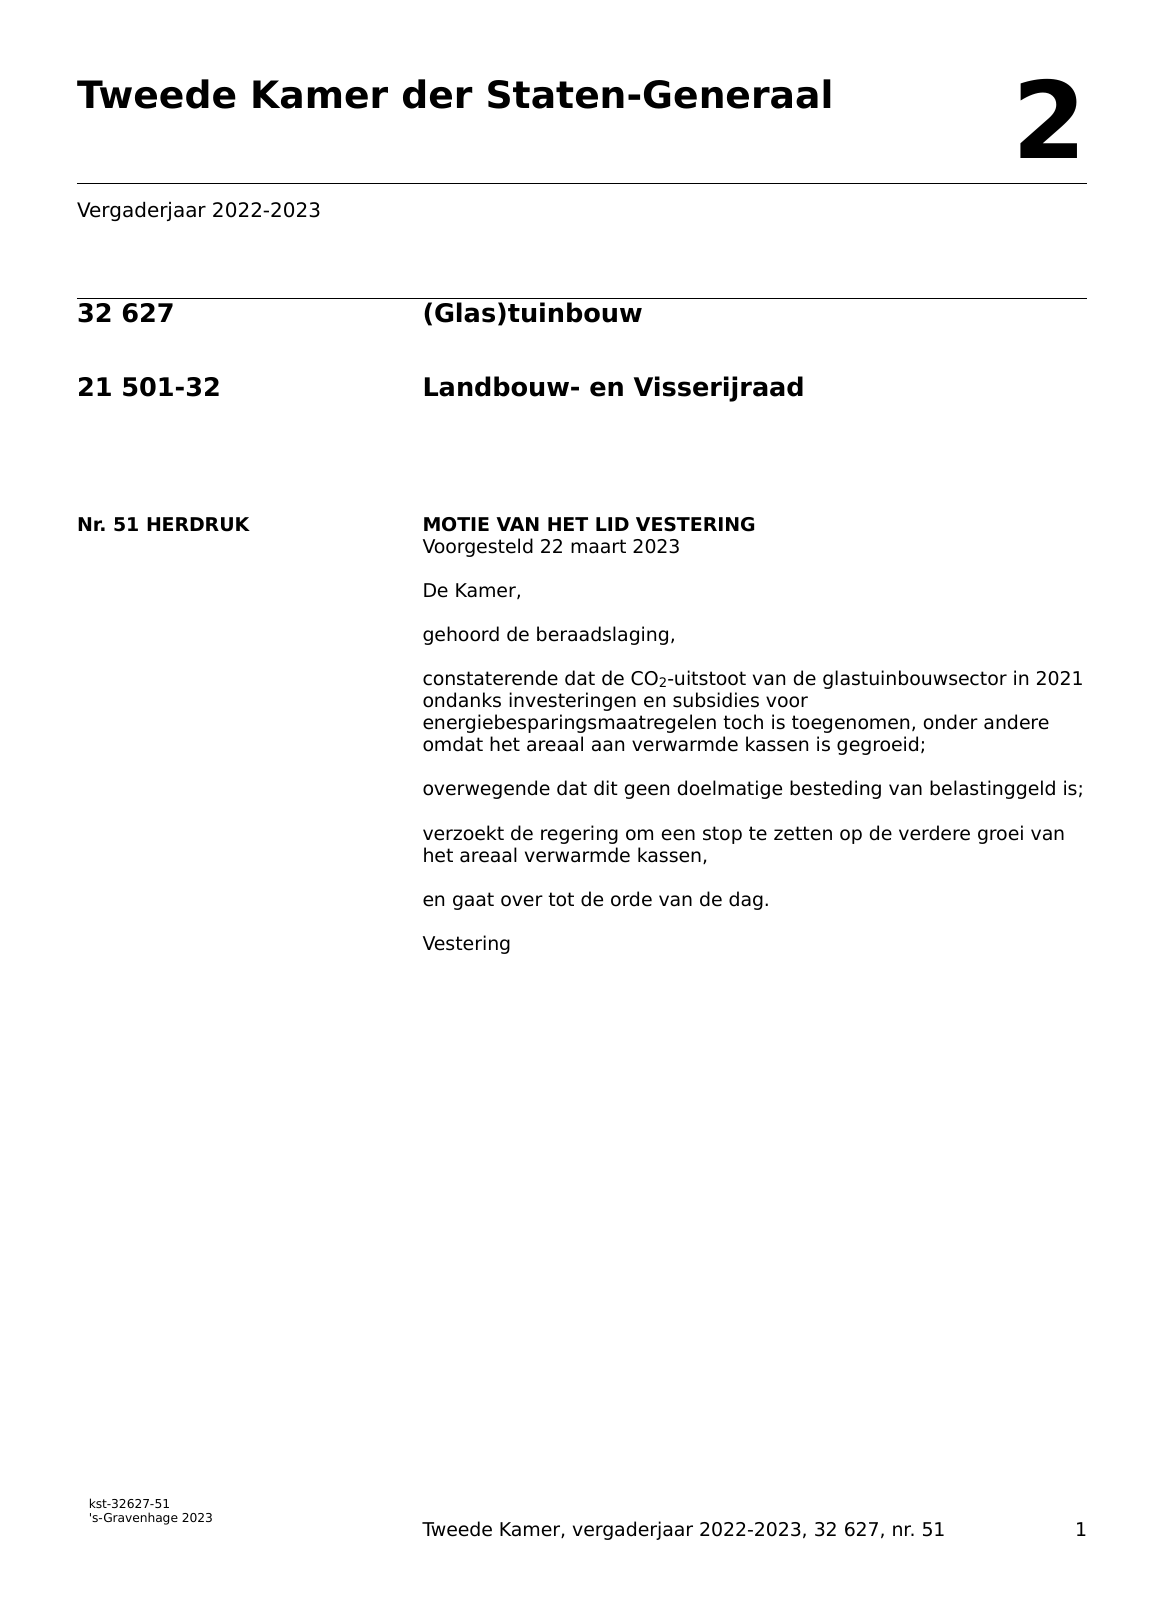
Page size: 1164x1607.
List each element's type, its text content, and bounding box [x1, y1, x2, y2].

subtitle Nr. 51 HERDRUK MOTIE VAN HET LID VESTERING [77, 514, 1087, 536]
text Vestering [422, 933, 1087, 955]
text verzoekt de regering om een stop te zetten op de verdere groei van het areaal verwarmde kassen, [422, 822, 1087, 866]
table_header 2 [886, 59, 1087, 183]
subtitle 32 627 (Glas)tuinbouw [77, 299, 1087, 329]
text kst-32627-51 [88, 1497, 323, 1511]
subtitle 21 501-32 Landbouw- en Visserijraad [77, 373, 1087, 403]
table_header Tweede Kamer der Staten-Generaal [77, 59, 886, 183]
text De Kamer, [422, 580, 1087, 602]
text Voorgesteld 22 maart 2023 [422, 536, 1087, 558]
text gehoord de beraadslaging, [422, 624, 1087, 646]
text en gaat over tot de orde van de dag. [422, 889, 1087, 911]
table_cell Vergaderjaar 2022-2023 [77, 184, 1087, 298]
text constaterende dat de CO2-uitstoot van de glastuinbouwsector in 2021 ondanks investeringen en subsidies voor energiebesparingsmaatregelen toch is toegenomen, onder andere omdat het areaal aan verwarmde kassen is gegroeid; [422, 668, 1087, 756]
text overwegende dat dit geen doelmatige besteding van belastinggeld is; [422, 778, 1087, 800]
text 's-Gravenhage 2023 [88, 1511, 323, 1525]
